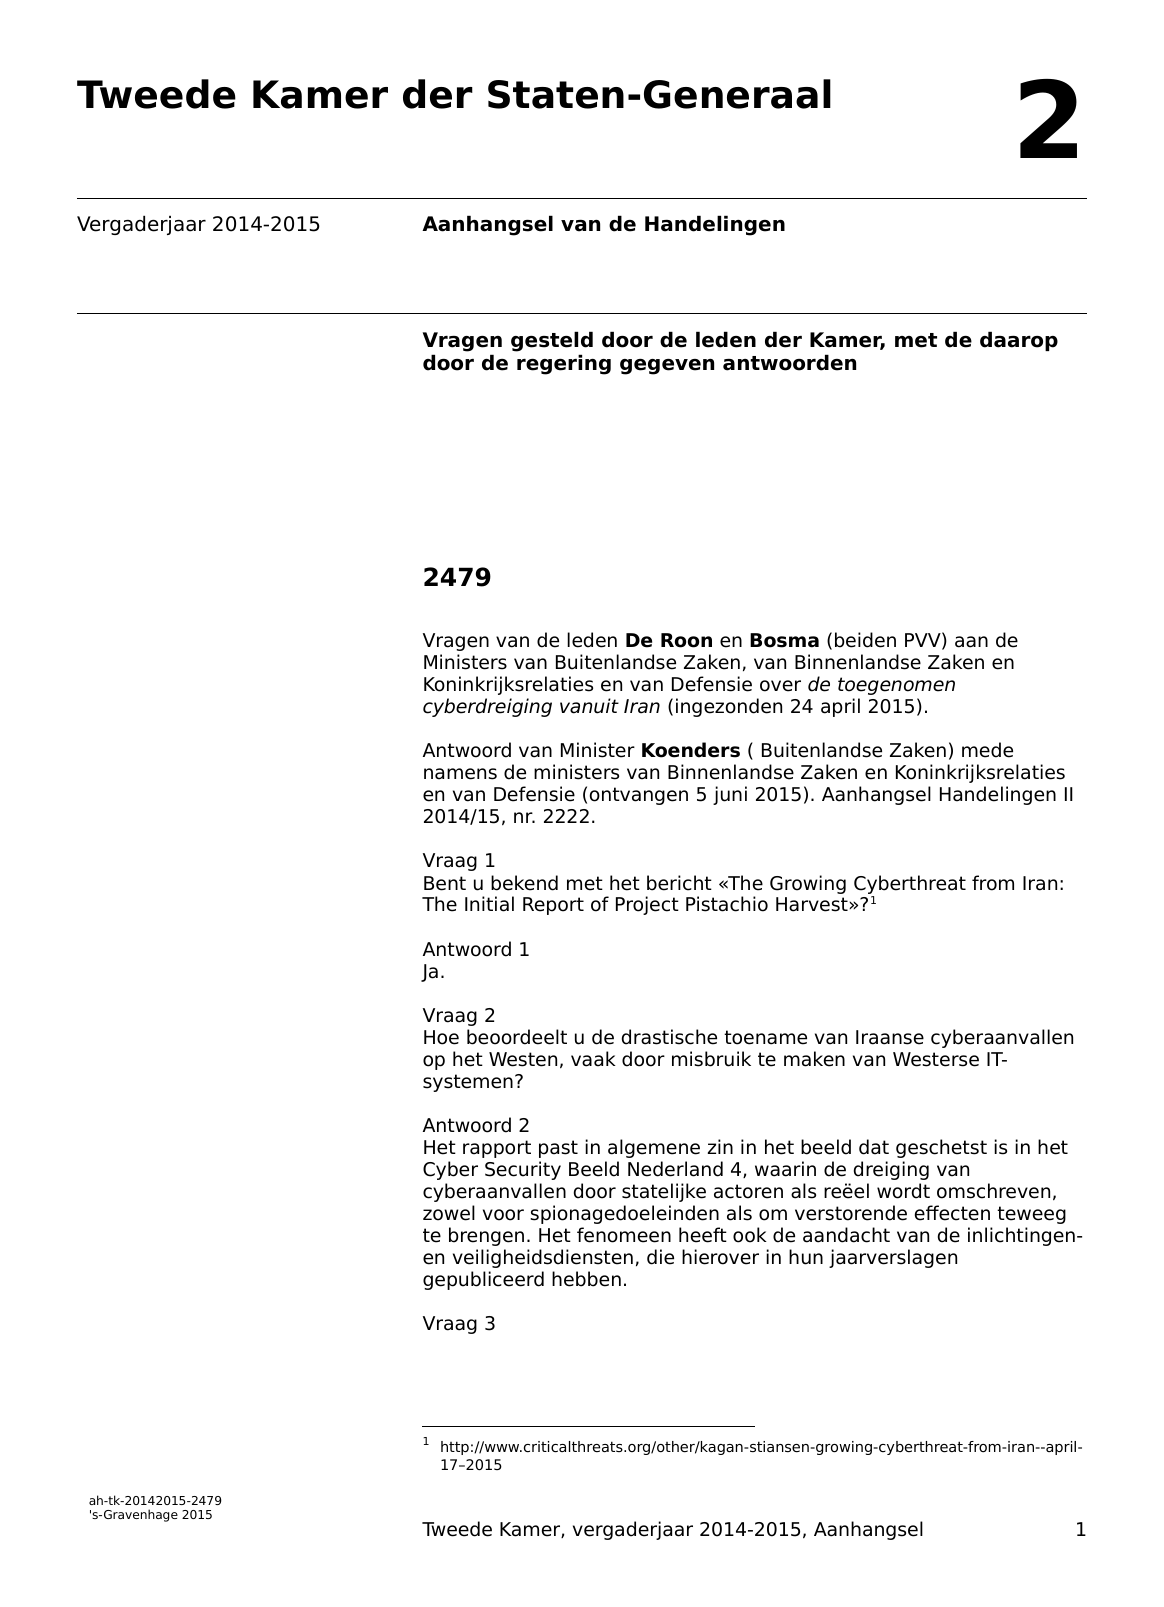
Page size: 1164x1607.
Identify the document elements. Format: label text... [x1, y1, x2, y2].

table_header Tweede Kamer der Staten-Generaal [77, 59, 886, 198]
table_cell Vergaderjaar 2014-2015 [77, 199, 422, 313]
table_cell Vragen gesteld door de leden der Kamer, met de daarop door de regering gegeven antwoorden [422, 314, 1087, 375]
text Ja. [422, 961, 1087, 982]
text Hoe beoordeelt u de drastische toename van Iraanse cyberaanvallen op het Westen, vaak door misbruik te maken van Westerse IT-systemen? [422, 1027, 1087, 1093]
text Antwoord 1 [422, 938, 1087, 961]
text Antwoord 2 [422, 1115, 1087, 1137]
text Bent u bekend met het bericht «The Growing Cyberthreat from Iran: The Initial Report of Project Pistachio Harvest»? [422, 872, 1087, 916]
text Vraag 2 [422, 1005, 1087, 1027]
table_header 2 [886, 59, 1087, 198]
text http://www.criticalthreats.org/other/kagan-stiansen-growing-cyberthreat-from-iran--april-17–2015 [422, 1435, 1087, 1474]
text ah-tk-20142015-2479 [88, 1494, 323, 1508]
text Het rapport past in algemene zin in het beeld dat geschetst is in het Cyber Security Beeld Nederland 4, waarin de dreiging van cyberaanvallen door statelijke actoren als reëel wordt omschreven, zowel voor spionagedoeleinden als om verstorende effecten teweeg te brengen. Het fenomeen heeft ook de aandacht van de inlichtingen- en veiligheidsdiensten, die hierover in hun jaarverslagen gepubliceerd hebben. [422, 1137, 1087, 1291]
text 's-Gravenhage 2015 [88, 1508, 323, 1522]
table_cell Aanhangsel van de Handelingen [422, 199, 1087, 313]
text Vraag 3 [422, 1313, 1087, 1335]
table_cell [77, 314, 422, 375]
text Antwoord van Minister Koenders ( Buitenlandse Zaken) mede namens de ministers van Binnenlandse Zaken en Koninkrijksrelaties en van Defensie (ontvangen 5 juni 2015). Aanhangsel Handelingen II 2014/15, nr. 2222. [422, 740, 1087, 828]
text 2479 [422, 563, 1087, 592]
text Vraag 1 [422, 850, 1087, 872]
text Vragen van de leden De Roon en Bosma (beiden PVV) aan de Ministers van Buitenlandse Zaken, van Binnenlandse Zaken en Koninkrijksrelaties en van Defensie over de toegenomen cyberdreiging vanuit Iran (ingezonden 24 april 2015). [422, 630, 1087, 718]
